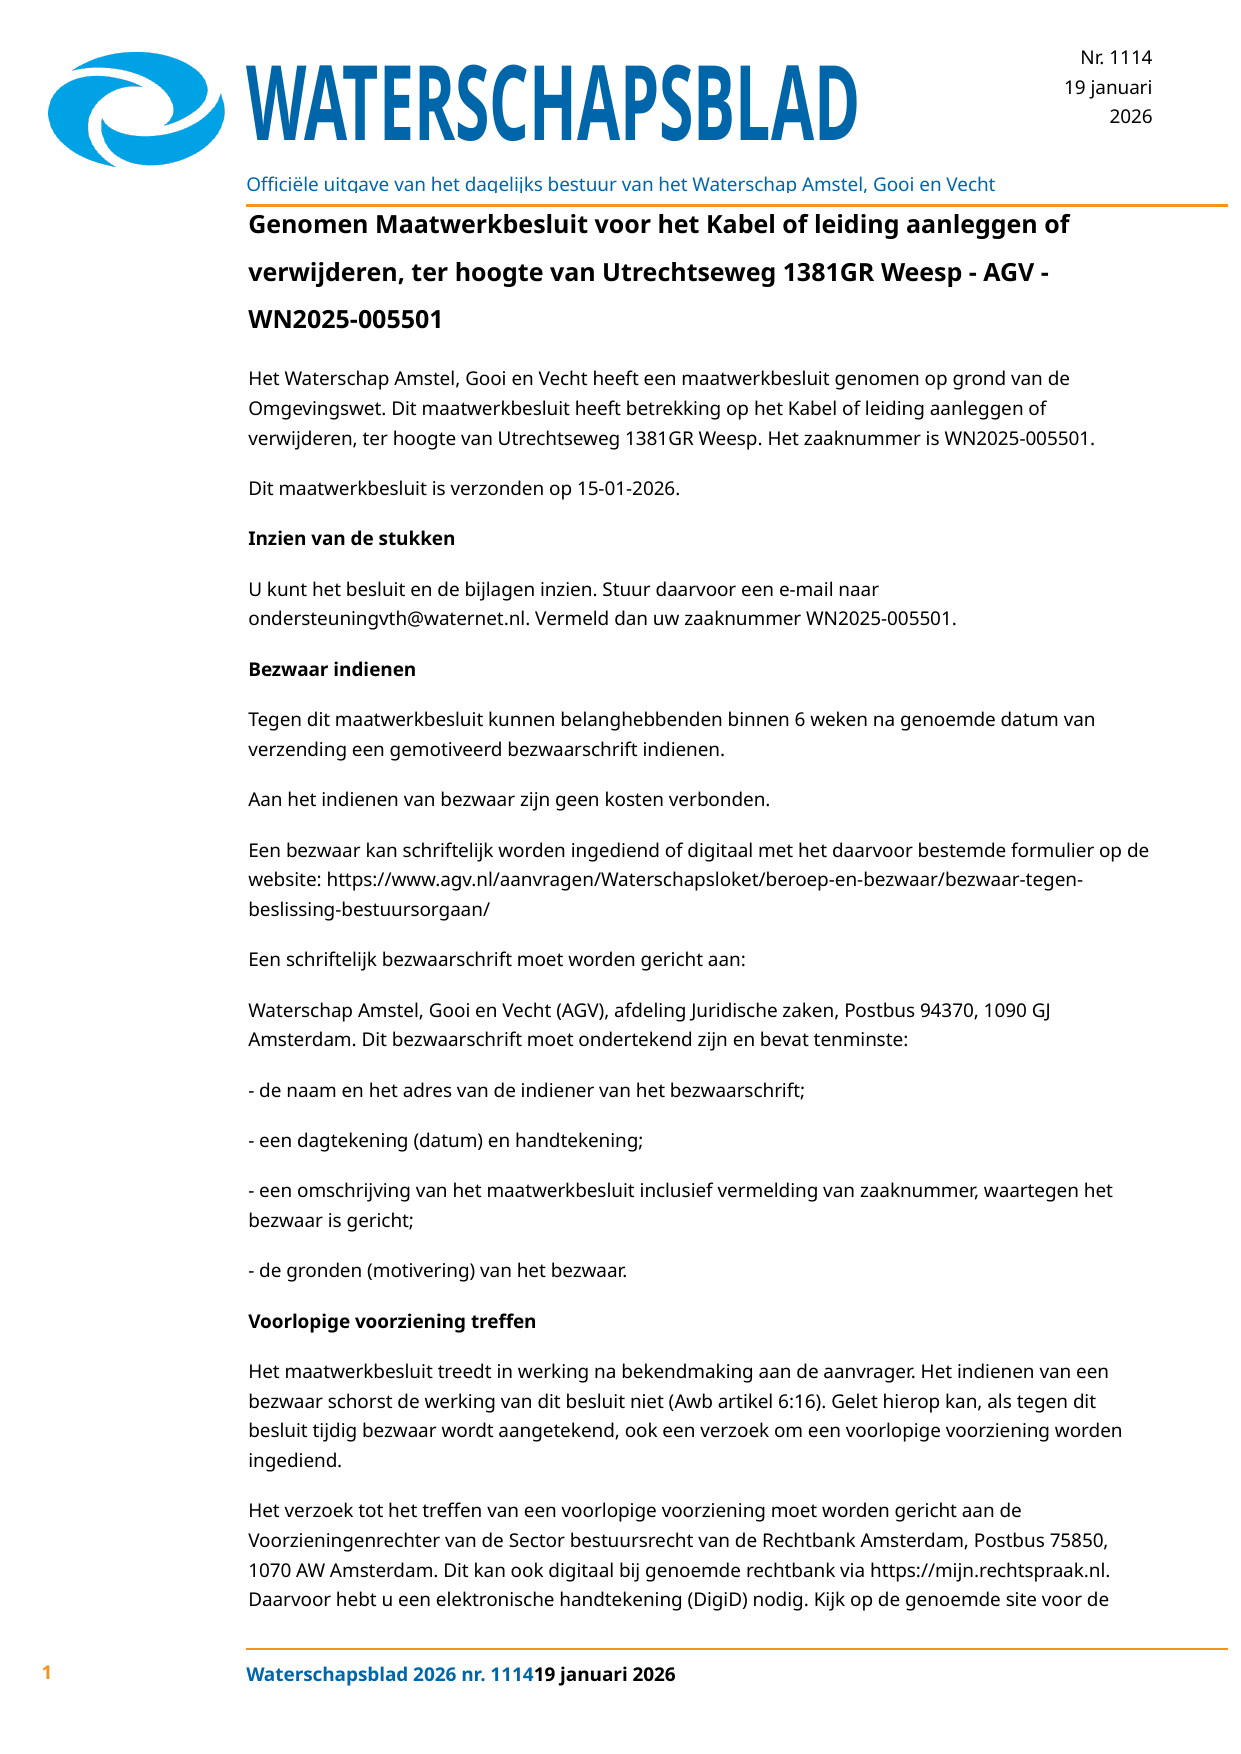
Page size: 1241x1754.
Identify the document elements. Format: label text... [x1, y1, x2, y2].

text - een dagtekening (datum) en handtekening; [248, 1127, 1152, 1153]
text Het verzoek tot het treffen van een voorlopige voorziening moet worden gericht aan de Voorzieningenrechter van de Sector bestuursrecht van de Rechtbank Amsterdam, Postbus 75850, 1070 AW Amsterdam. Dit kan ook digitaal bij genoemde rechtbank via https://mijn.rechtspraak.nl. Daarvoor hebt u een elektronische handtekening (DigiD) nodig. Kijk op de genoemde site voor de [248, 1498, 1152, 1612]
text Dit maatwerkbesluit is verzonden op 15-01-2026. [248, 475, 1152, 501]
text Voorlopige voorziening treffen [248, 1308, 1152, 1334]
text U kunt het besluit en de bijlagen inzien. Stuur daarvoor een e-mail naar ondersteuningvth@waternet.nl. Vermeld dan uw zaaknummer WN2025-005501. [248, 576, 1152, 631]
text Aan het indienen van bezwaar zijn geen kosten verbonden. [248, 786, 1152, 812]
text - de naam en het adres van de indiener van het bezwaarschrift; [248, 1077, 1152, 1102]
text Waterschap Amstel, Gooi en Vecht (AGV), afdeling Juridische zaken, Postbus 94370, 1090 GJ Amsterdam. Dit bezwaarschrift moet ondertekend zijn en bevat tenminste: [248, 997, 1152, 1052]
text Het maatwerkbesluit treedt in werking na bekendmaking aan de aanvrager. Het indienen van een bezwaar schorst de werking van dit besluit niet (Awb artikel 6:16). Gelet hierop kan, als tegen dit besluit tijdig bezwaar wordt aangetekend, ook een verzoek om een voorlopige voorziening worden ingediend. [248, 1358, 1152, 1473]
text Inzien van de stukken [248, 526, 1152, 551]
text - de gronden (motivering) van het bezwaar. [248, 1258, 1152, 1283]
text Tegen dit maatwerkbesluit kunnen belanghebbenden binnen 6 weken na genoemde datum van verzending een gemotiveerd bezwaarschrift indienen. [248, 706, 1152, 762]
text Een bezwaar kan schriftelijk worden ingediend of digitaal met het daarvoor bestemde formulier op de website: https://www.agv.nl/aanvragen/Waterschapsloket/beroep-en-bezwaar/bezwaar-tegen-beslissing-bestuursorgaan/ [248, 837, 1152, 922]
picture [41, 47, 231, 172]
text - een omschrijving van het maatwerkbesluit inclusief vermelding van zaaknummer, waartegen het bezwaar is gericht; [248, 1178, 1152, 1233]
text Het Waterschap Amstel, Gooi en Vecht heeft een maatwerkbesluit genomen op grond van de Omgevingswet. Dit maatwerkbesluit heeft betrekking op het Kabel of leiding aanleggen of verwijderen, ter hoogte van Utrechtseweg 1381GR Weesp. Het zaaknummer is WN2025-005501. [248, 366, 1152, 450]
text Een schriftelijk bezwaarschrift moet worden gericht aan: [248, 946, 1152, 972]
text Genomen Maatwerkbesluit voor het Kabel of leiding aanleggen of verwijderen, ter hoogte van Utrechtseweg 1381GR Weesp - AGV - WN2025-005501 [248, 207, 1152, 336]
text Bezwaar indienen [248, 656, 1152, 682]
